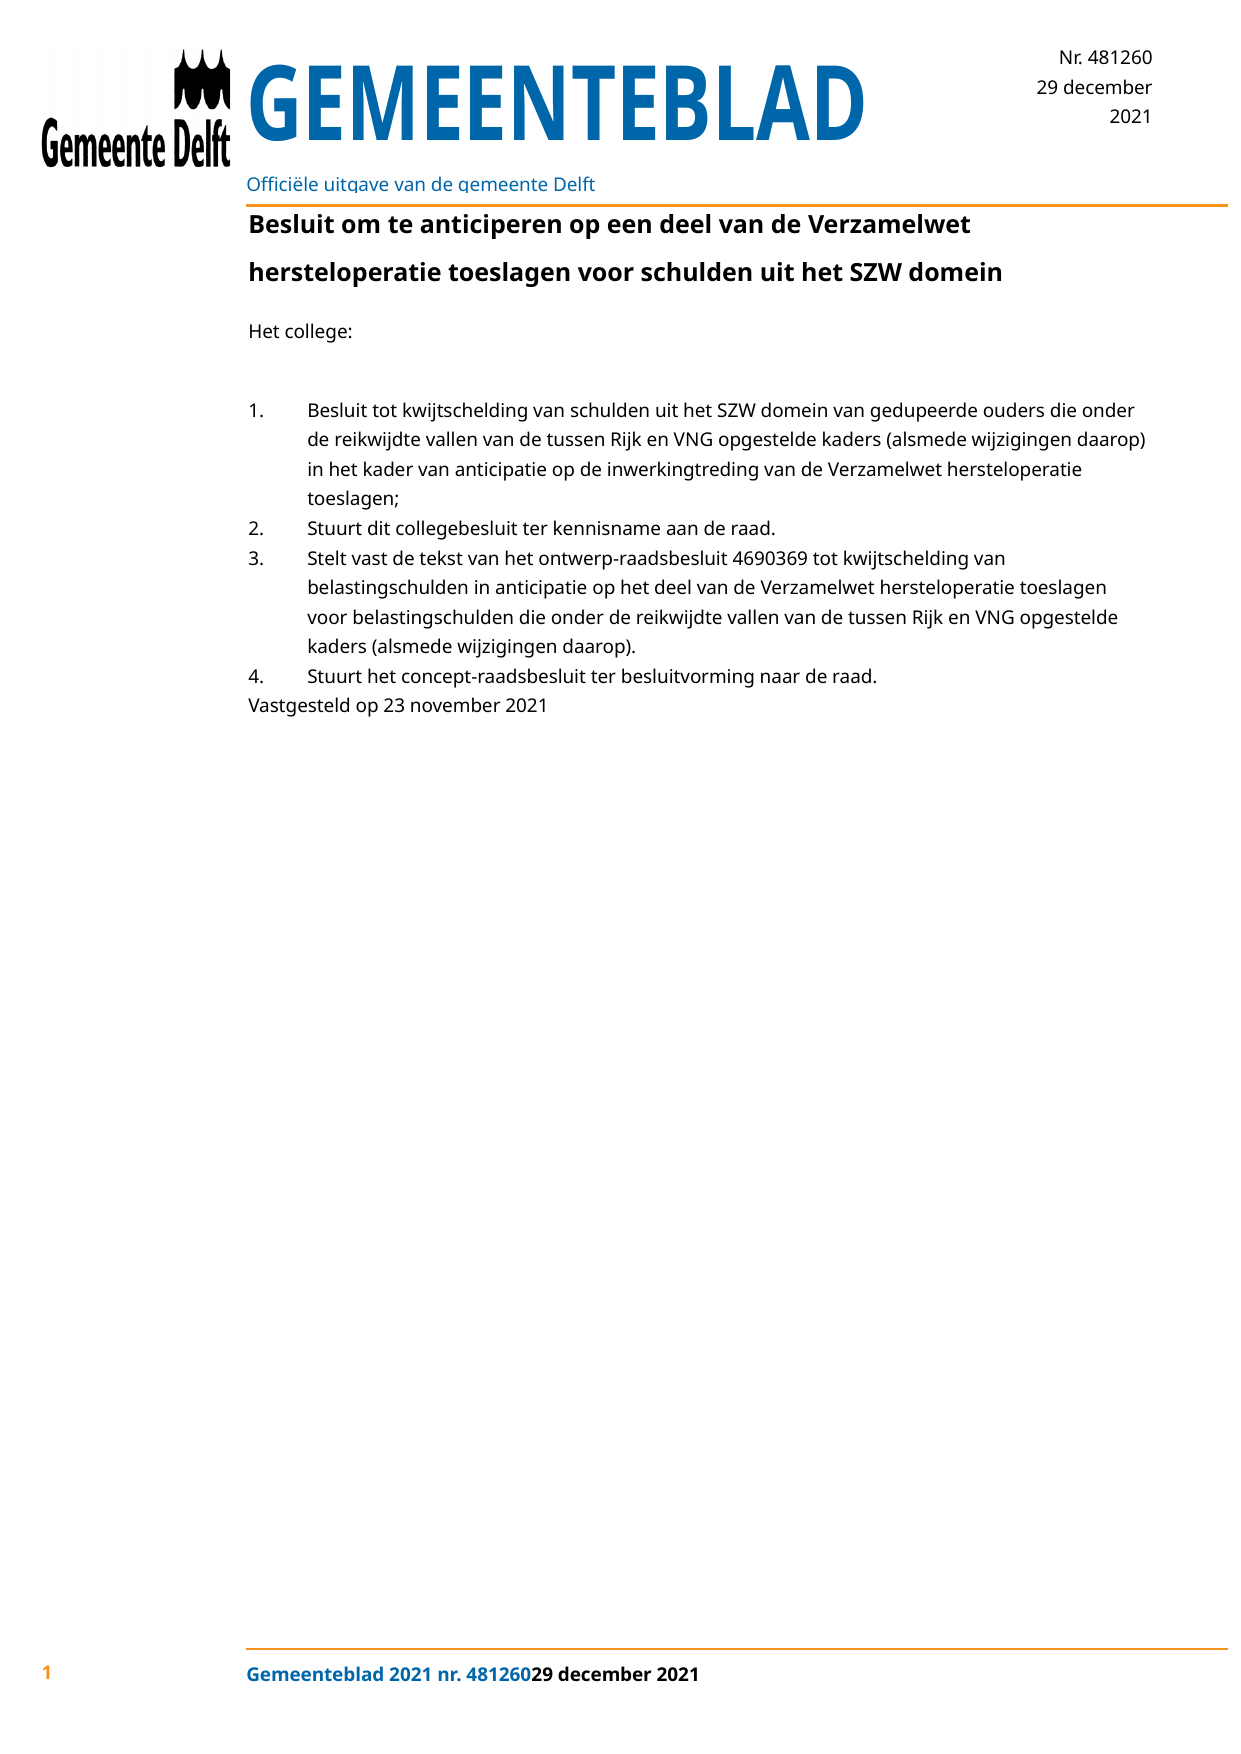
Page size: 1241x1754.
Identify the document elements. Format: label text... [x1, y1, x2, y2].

picture [41, 47, 231, 172]
list Stelt vast de tekst van het ontwerp-raadsbesluit 4690369 tot kwijtschelding van belastingschulden in anticipatie op het deel van de Verzamelwet hersteloperatie toeslagen voor belastingschulden die onder de reikwijdte vallen van de tussen Rijk en VNG opgestelde kaders (alsmede wijzigingen daarop). [248, 545, 1152, 659]
text Het college: [248, 318, 1152, 344]
text Besluit om te anticiperen op een deel van de Verzamelwet hersteloperatie toeslagen voor schulden uit het SZW domein [248, 207, 1152, 288]
text Vastgesteld op 23 november 2021 [248, 693, 1152, 718]
list Stuurt dit collegebesluit ter kennisname aan de raad. [248, 515, 1152, 541]
list Stuurt het concept-raadsbesluit ter besluitvorming naar de raad. [248, 663, 1152, 689]
list Besluit tot kwijtschelding van schulden uit het SZW domein van gedupeerde ouders die onder de reikwijdte vallen van de tussen Rijk en VNG opgestelde kaders (alsmede wijzigingen daarop) in het kader van anticipatie op de inwerkingtreding van de Verzamelwet hersteloperatie toeslagen; [248, 397, 1152, 511]
